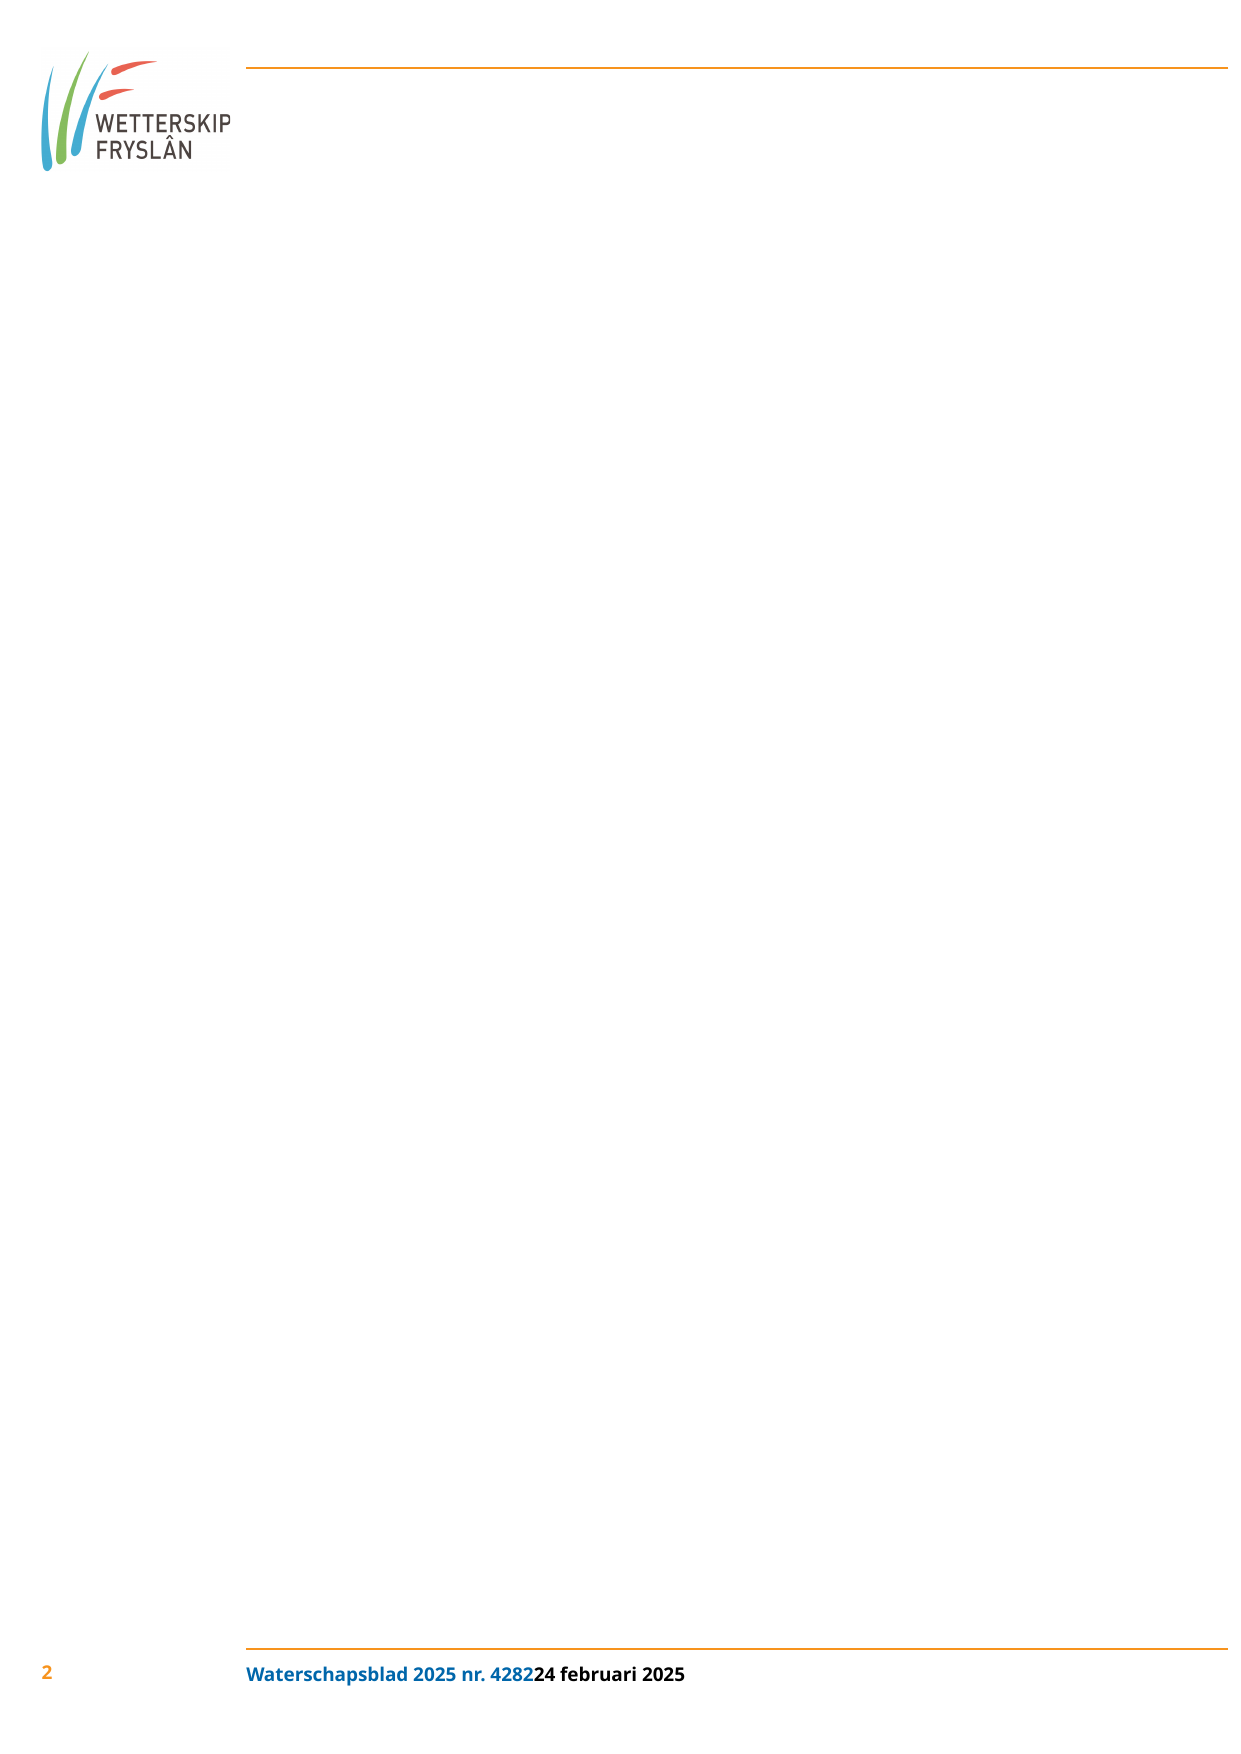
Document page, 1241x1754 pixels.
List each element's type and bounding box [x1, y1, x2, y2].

picture [41, 47, 231, 172]
